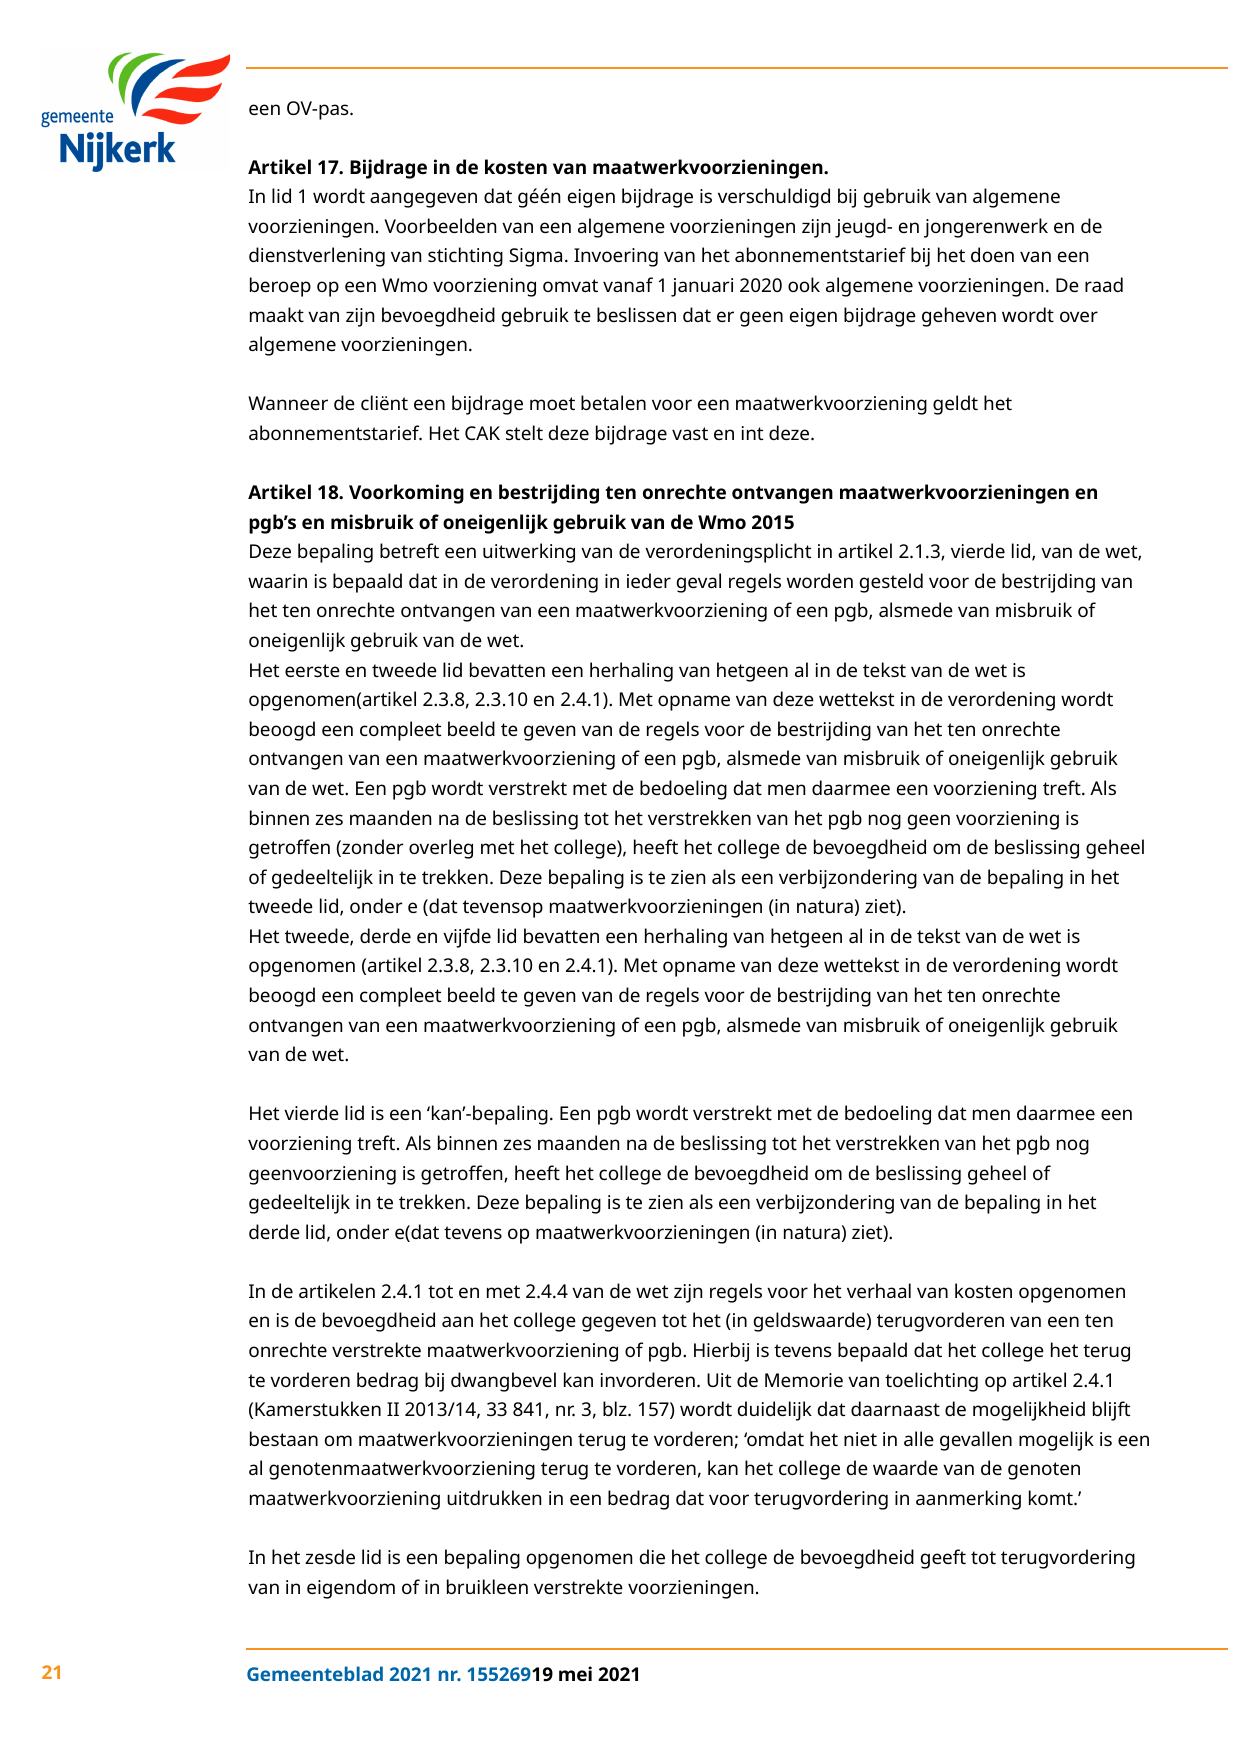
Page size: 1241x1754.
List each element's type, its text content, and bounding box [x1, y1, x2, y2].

text In de artikelen 2.4.1 tot en met 2.4.4 van de wet zijn regels voor het verhaal van kosten opgenomen en is de bevoegdheid aan het college gegeven tot het (in geldswaarde) terugvorderen van een ten onrechte verstrekte maatwerkvoorziening of pgb. Hierbij is tevens bepaald dat het college het terug te vorderen bedrag bij dwangbevel kan invorderen. Uit de Memorie van toelichting op artikel 2.4.1 (Kamerstukken II 2013/14, 33 841, nr. 3, blz. 157) wordt duidelijk dat daarnaast de mogelijkheid blijft bestaan om maatwerkvoorzieningen terug te vorderen; ‘omdat het niet in alle gevallen mogelijk is een al genotenmaatwerkvoorziening terug te vorderen, kan het college de waarde van de genoten maatwerkvoorziening uitdrukken in een bedrag dat voor terugvordering in aanmerking komt.’ [248, 1278, 1152, 1511]
text In het zesde lid is een bepaling opgenomen die het college de bevoegdheid geeft tot terugvordering van in eigendom of in bruikleen verstrekte voorzieningen. [248, 1544, 1152, 1600]
text een OV-pas. [248, 95, 1152, 121]
text Artikel 18. Voorkoming en bestrijding ten onrechte ontvangen maatwerkvoorzieningen en pgb’s en misbruik of oneigenlijk gebruik van de Wmo 2015 [248, 479, 1152, 535]
picture [41, 47, 231, 172]
text Het eerste en tweede lid bevatten een herhaling van hetgeen al in de tekst van de wet is opgenomen(artikel 2.3.8, 2.3.10 en 2.4.1). Met opname van deze wettekst in de verordening wordt beoogd een compleet beeld te geven van de regels voor de bestrijding van het ten onrechte ontvangen van een maatwerkvoorziening of een pgb, alsmede van misbruik of oneigenlijk gebruik van de wet. Een pgb wordt verstrekt met de bedoeling dat men daarmee een voorziening treft. Als binnen zes maanden na de beslissing tot het verstrekken van het pgb nog geen voorziening is getroffen (zonder overleg met het college), heeft het college de bevoegdheid om de beslissing geheel of gedeeltelijk in te trekken. Deze bepaling is te zien als een verbijzondering van de bepaling in het tweede lid, onder e (dat tevensop maatwerkvoorzieningen (in natura) ziet). [248, 657, 1152, 919]
text Wanneer de cliënt een bijdrage moet betalen voor een maatwerkvoorziening geldt het abonnementstarief. Het CAK stelt deze bijdrage vast en int deze. [248, 391, 1152, 446]
text Deze bepaling betreft een uitwerking van de verordeningsplicht in artikel 2.1.3, vierde lid, van de wet, waarin is bepaald dat in de verordening in ieder geval regels worden gesteld voor de bestrijding van het ten onrechte ontvangen van een maatwerkvoorziening of een pgb, alsmede van misbruik of oneigenlijk gebruik van de wet. [248, 538, 1152, 653]
text Het vierde lid is een ‘kan’-bepaling. Een pgb wordt verstrekt met de bedoeling dat men daarmee een voorziening treft. Als binnen zes maanden na de beslissing tot het verstrekken van het pgb nog geenvoorziening is getroffen, heeft het college de bevoegdheid om de beslissing geheel of gedeeltelijk in te trekken. Deze bepaling is te zien als een verbijzondering van de bepaling in het derde lid, onder e(dat tevens op maatwerkvoorzieningen (in natura) ziet). [248, 1101, 1152, 1245]
text Het tweede, derde en vijfde lid bevatten een herhaling van hetgeen al in de tekst van de wet is opgenomen (artikel 2.3.8, 2.3.10 en 2.4.1). Met opname van deze wettekst in de verordening wordt beoogd een compleet beeld te geven van de regels voor de bestrijding van het ten onrechte ontvangen van een maatwerkvoorziening of een pgb, alsmede van misbruik of oneigenlijk gebruik van de wet. [248, 923, 1152, 1067]
text In lid 1 wordt aangegeven dat géén eigen bijdrage is verschuldigd bij gebruik van algemene voorzieningen. Voorbeelden van een algemene voorzieningen zijn jeugd- en jongerenwerk en de dienstverlening van stichting Sigma. Invoering van het abonnementstarief bij het doen van een beroep op een Wmo voorziening omvat vanaf 1 januari 2020 ook algemene voorzieningen. De raad maakt van zijn bevoegdheid gebruik te beslissen dat er geen eigen bijdrage geheven wordt over algemene voorzieningen. [248, 183, 1152, 357]
text Artikel 17. Bijdrage in de kosten van maatwerkvoorzieningen. [248, 154, 1152, 180]
